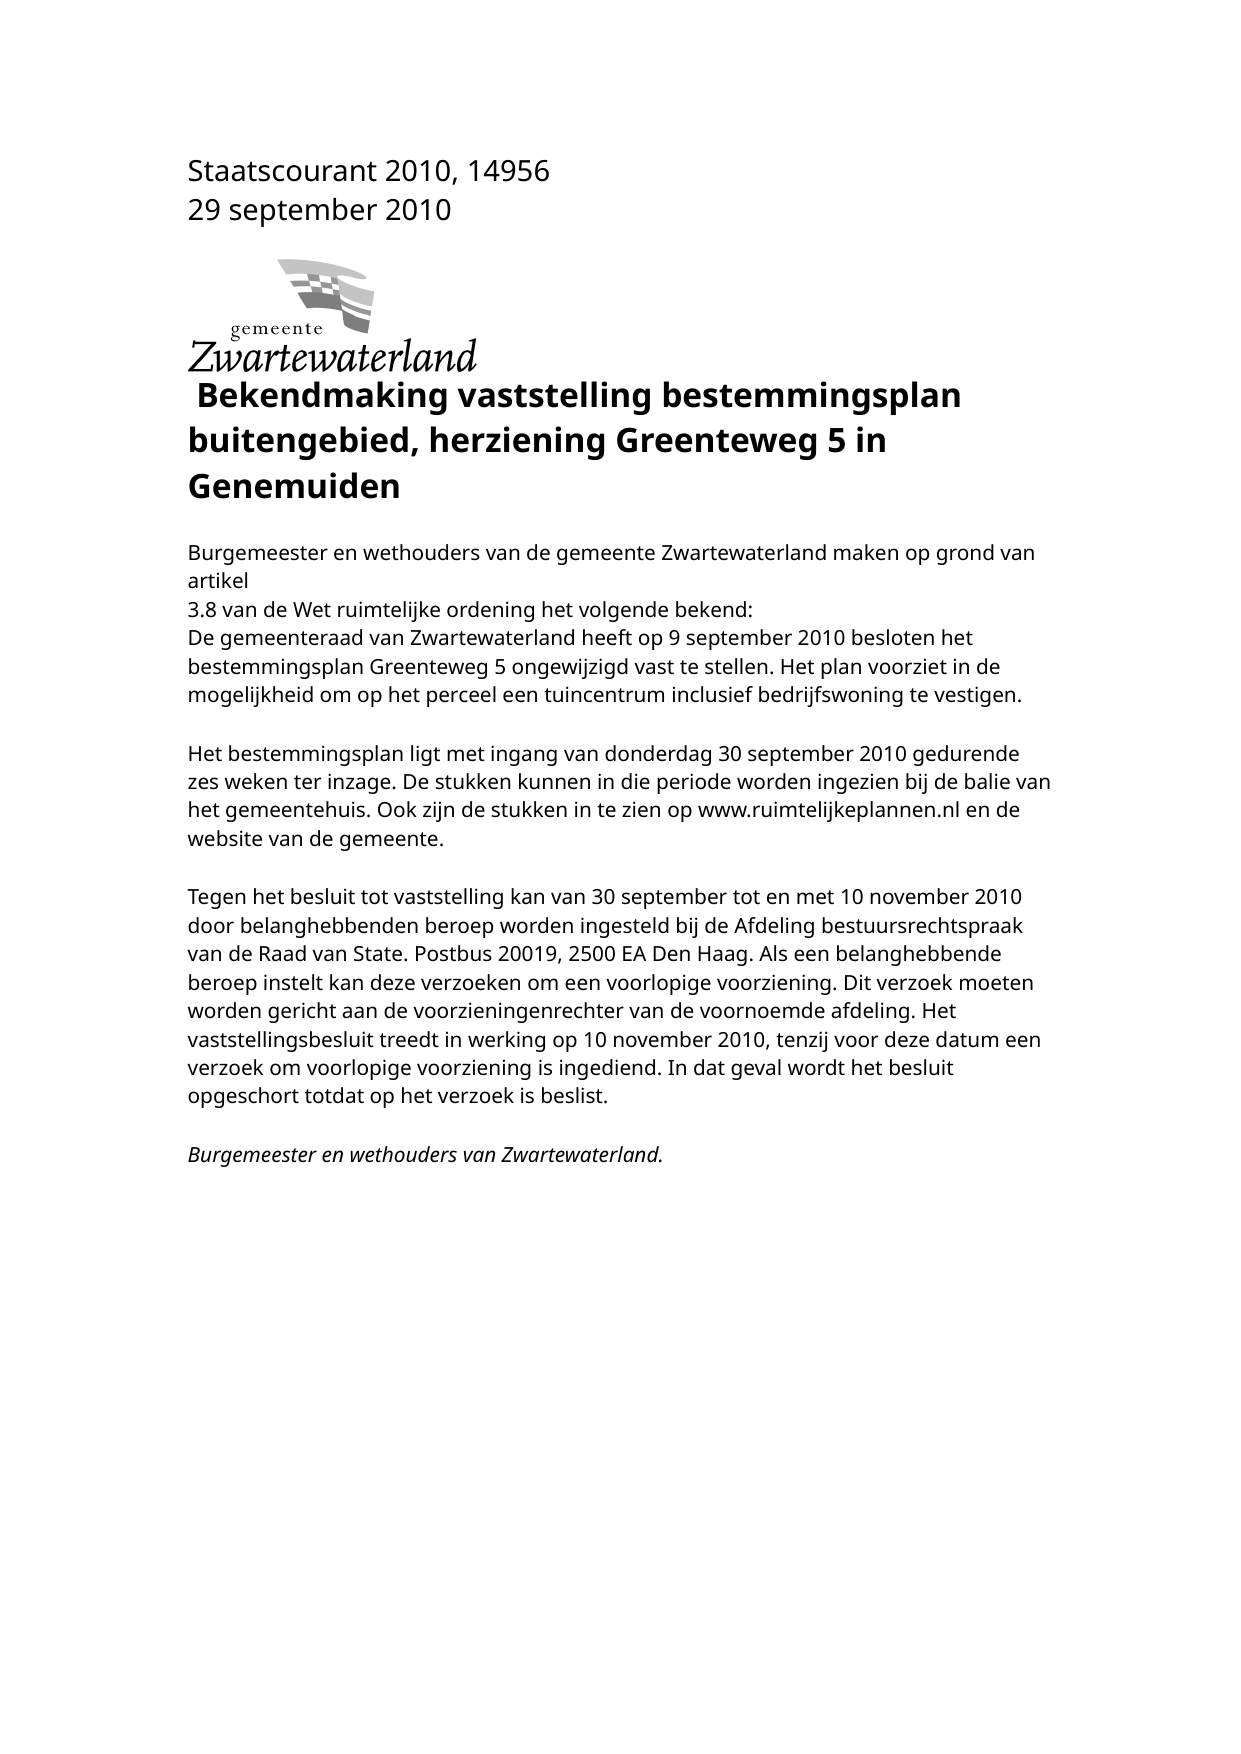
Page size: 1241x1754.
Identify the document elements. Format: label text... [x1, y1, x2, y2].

text 3.8 van de Wet ruimtelijke ordening het volgende bekend: [187, 595, 1053, 623]
text Staatscourant 2010, 14956 [187, 150, 1053, 190]
text Het bestemmingsplan ligt met ingang van donderdag 30 september 2010 gedurende zes weken ter inzage. De stukken kunnen in die periode worden ingezien bij de balie van het gemeentehuis. Ook zijn de stukken in te zien op www.ruimtelijkeplannen.nl en de website van de gemeente. [187, 739, 1053, 852]
subtitle Bekendmaking vaststelling bestemmingsplan buitengebied, herziening Greenteweg 5 in Genemuiden [187, 271, 1053, 508]
text 29 september 2010 [187, 190, 1053, 229]
picture [187, 258, 477, 372]
text Burgemeester en wethouders van Zwartewaterland. [187, 1140, 1053, 1168]
text De gemeenteraad van Zwartewaterland heeft op 9 september 2010 besloten het bestemmingsplan Greenteweg 5 ongewijzigd vast te stellen. Het plan voorziet in de mogelijkheid om op het perceel een tuincentrum inclusief bedrijfswoning te vestigen. [187, 623, 1053, 709]
text Tegen het besluit tot vaststelling kan van 30 september tot en met 10 november 2010 door belanghebbenden beroep worden ingesteld bij de Afdeling bestuursrechtspraak van de Raad van State. Postbus 20019, 2500 EA Den Haag. Als een belanghebbende beroep instelt kan deze verzoeken om een voorlopige voorziening. Dit verzoek moeten worden gericht aan de voorzieningenrechter van de voornoemde afdeling. Het vaststellingsbesluit treedt in werking op 10 november 2010, tenzij voor deze datum een verzoek om voorlopige voorziening is ingediend. In dat geval wordt het besluit opgeschort totdat op het verzoek is beslist. [187, 882, 1053, 1110]
text Burgemeester en wethouders van de gemeente Zwartewaterland maken op grond van artikel [187, 538, 1053, 595]
